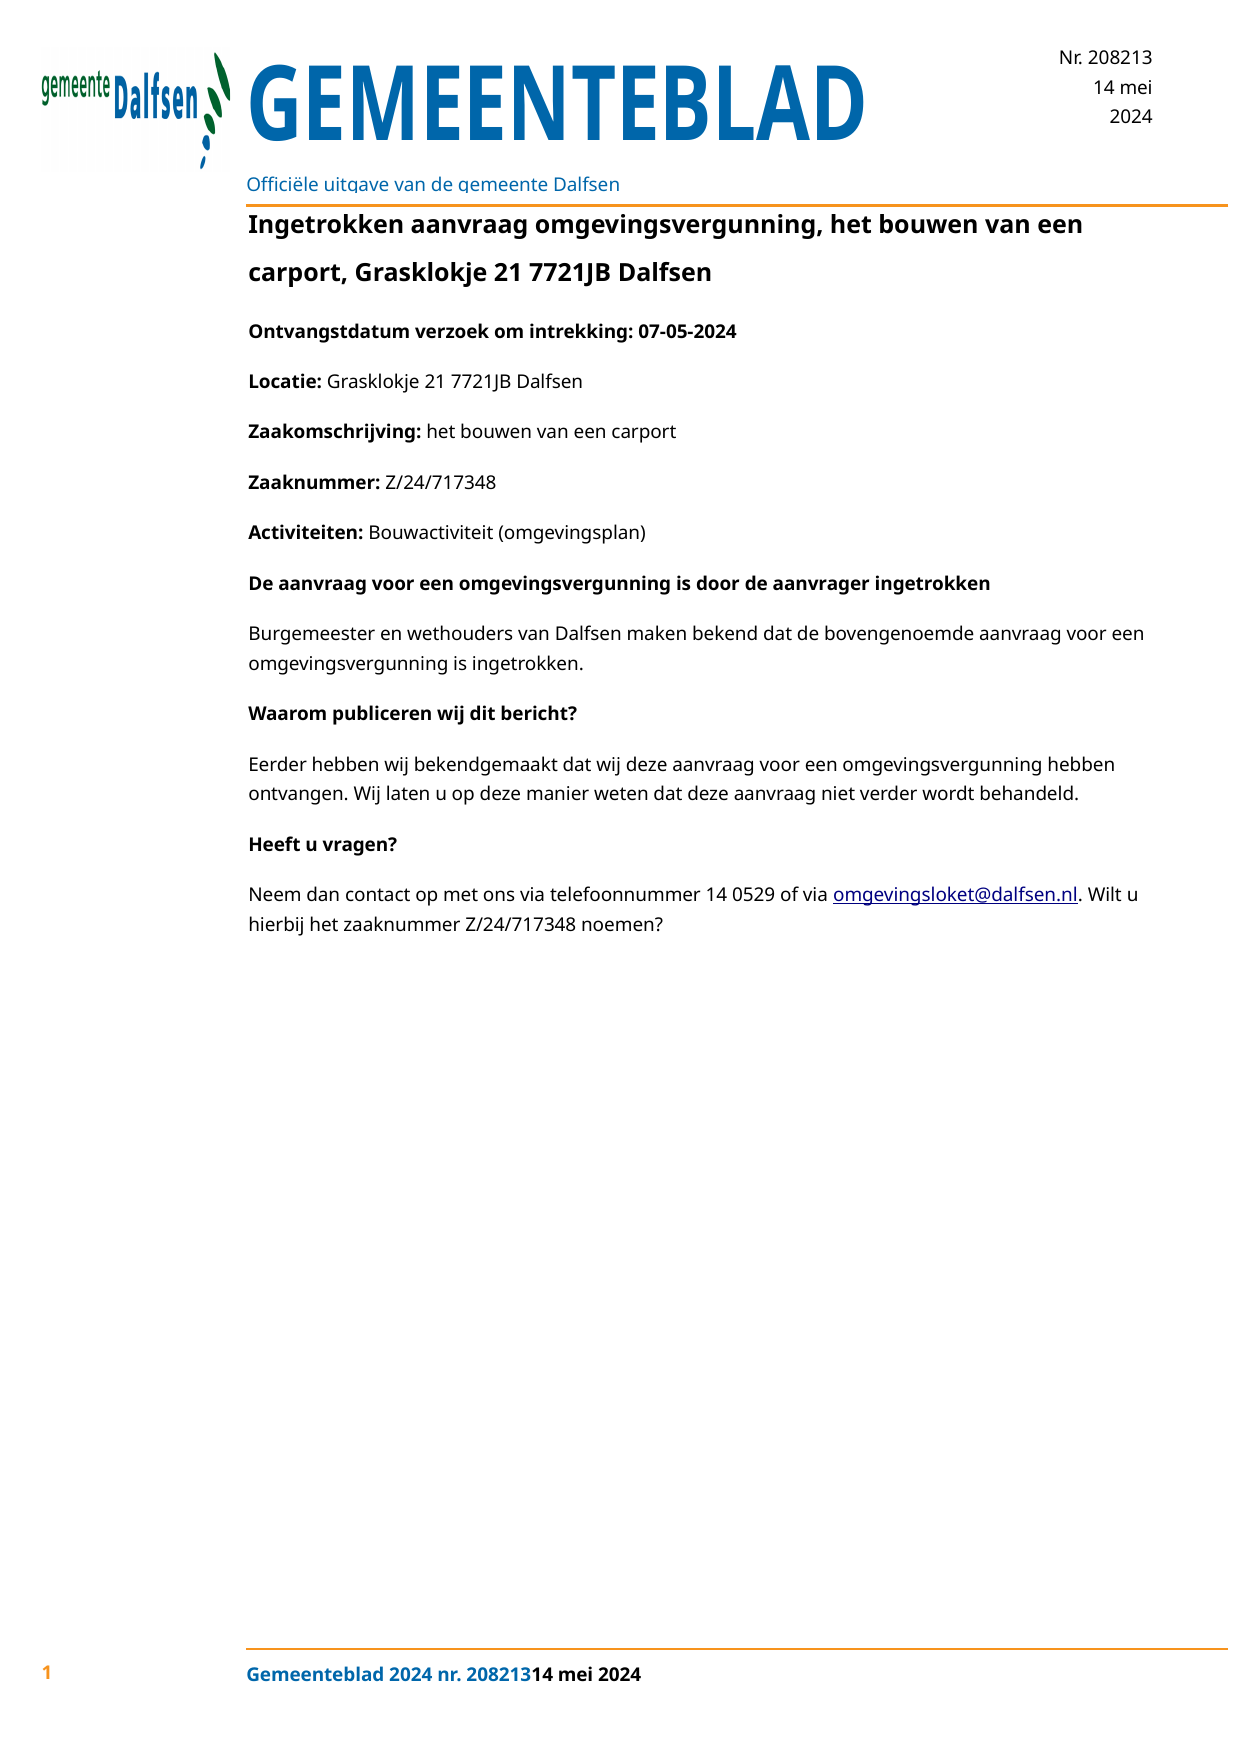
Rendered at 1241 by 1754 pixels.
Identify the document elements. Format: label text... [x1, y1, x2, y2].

text Neem dan contact op met ons via telefoonnummer 14 0529 of via omgevingsloket@dalfsen.nl. Wilt u hierbij het zaaknummer Z/24/717348 noemen? [248, 881, 1152, 937]
text Eerder hebben wij bekendgemaakt dat wij deze aanvraag voor een omgevingsvergunning hebben ontvangen. Wij laten u op deze manier weten dat deze aanvraag niet verder wordt behandeld. [248, 751, 1152, 806]
picture [41, 47, 231, 172]
text Ingetrokken aanvraag omgevingsvergunning, het bouwen van een carport, Grasklokje 21 7721JB Dalfsen [248, 207, 1152, 288]
text Zaaknummer: Z/24/717348 [248, 469, 1152, 495]
text Heeft u vragen? [248, 831, 1152, 857]
text De aanvraag voor een omgevingsvergunning is door de aanvrager ingetrokken [248, 570, 1152, 596]
text Ontvangstdatum verzoek om intrekking: 07-05-2024 [248, 318, 1152, 344]
text Zaakomschrijving: het bouwen van een carport [248, 419, 1152, 444]
text Burgemeester en wethouders van Dalfsen maken bekend dat de bovengenoemde aanvraag voor een omgevingsvergunning is ingetrokken. [248, 620, 1152, 676]
text Waarom publiceren wij dit bericht? [248, 700, 1152, 726]
text Activiteiten: Bouwactiviteit (omgevingsplan) [248, 519, 1152, 545]
text Locatie: Grasklokje 21 7721JB Dalfsen [248, 368, 1152, 394]
